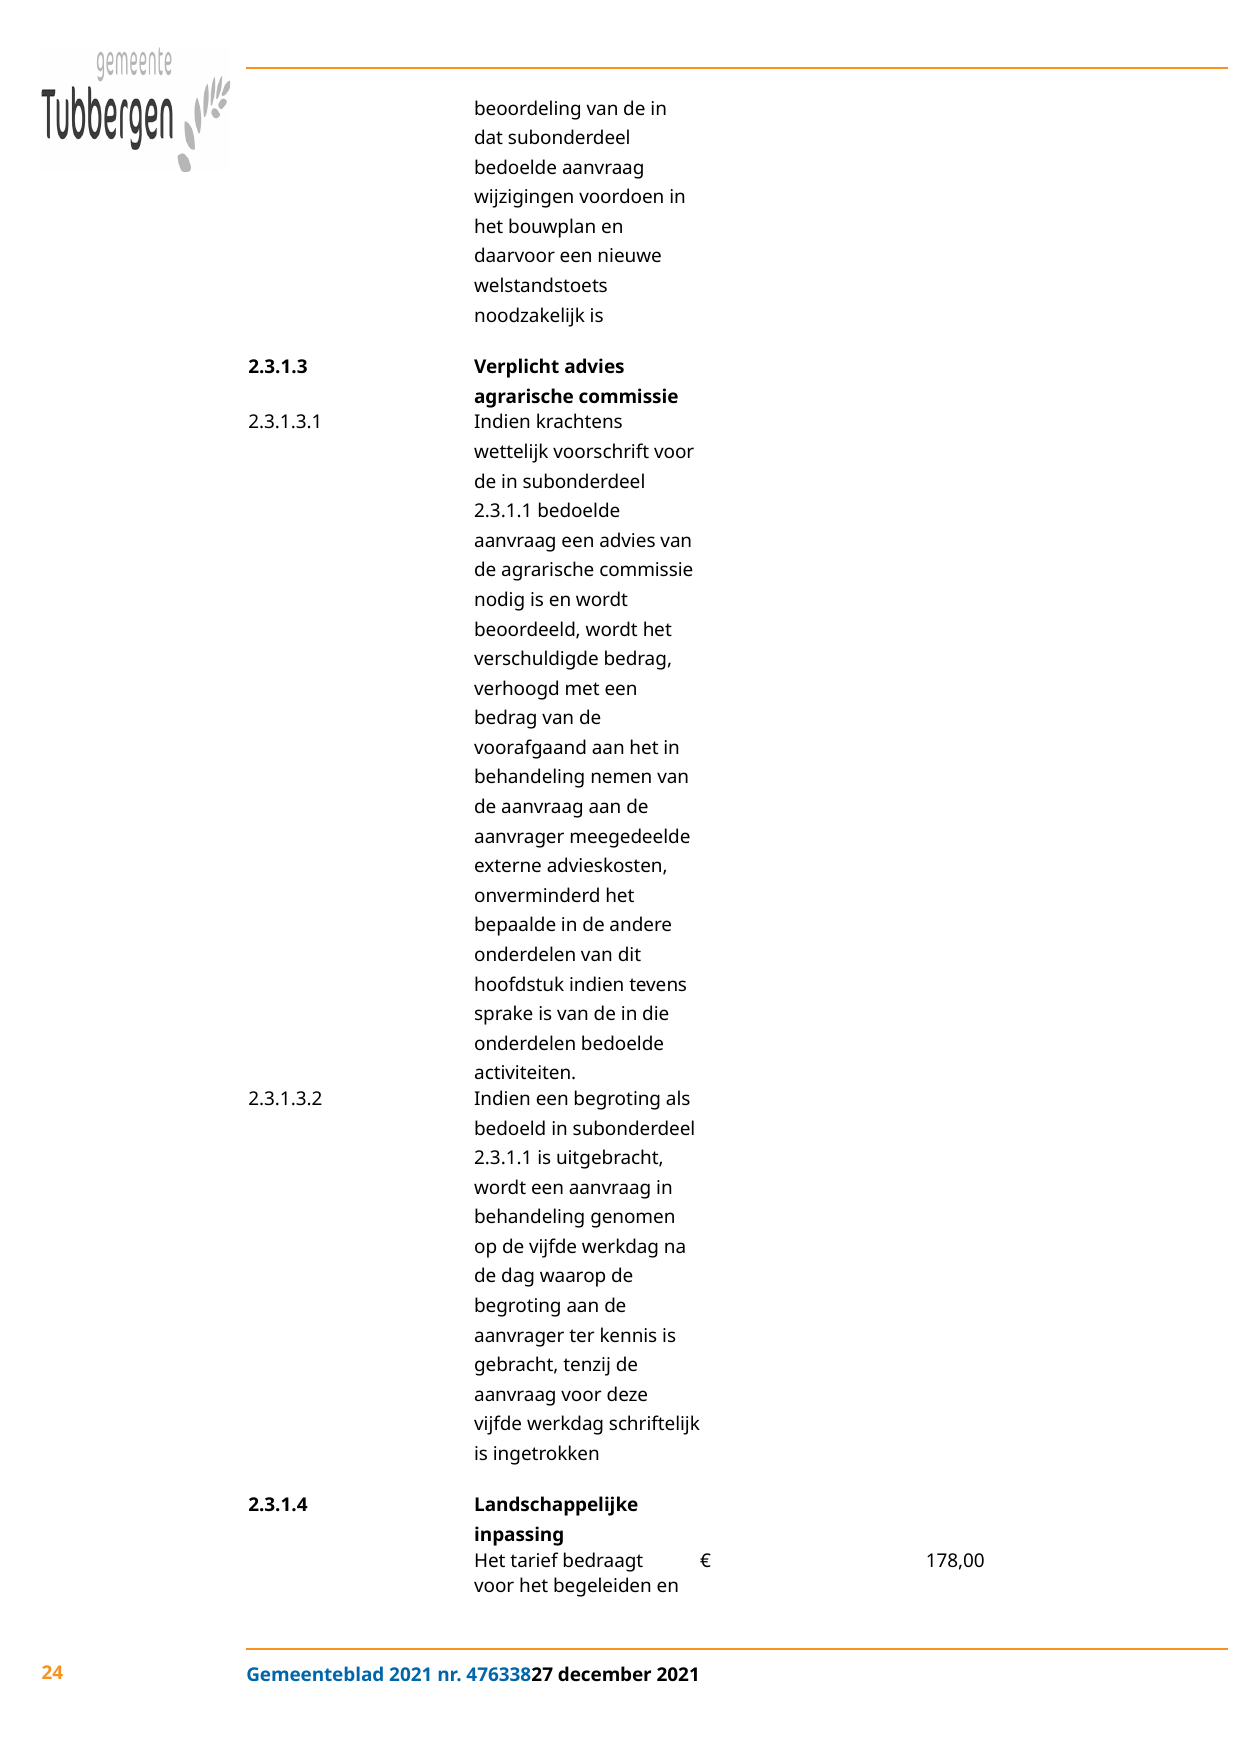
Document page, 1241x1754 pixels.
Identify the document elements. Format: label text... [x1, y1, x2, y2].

table_cell Het tarief bedraagt [474, 1547, 700, 1573]
table_cell [926, 1492, 1152, 1547]
table_cell 2.3.1.3.2 [248, 1085, 474, 1466]
table_cell 2.3.1.3.1 [248, 409, 474, 1085]
table_cell [926, 95, 1152, 328]
table_cell [474, 328, 700, 353]
table_cell [474, 1466, 700, 1492]
table_cell [926, 328, 1152, 353]
table_cell [248, 1573, 474, 1598]
table_cell beoordeling van de in dat subonderdeel bedoelde aanvraag wijzigingen voordoen in het bouwplan en daarvoor een nieuwe welstandstoets noodzakelijk is [474, 95, 700, 328]
table_cell [700, 1085, 926, 1466]
table_cell € [700, 1547, 926, 1573]
table_cell [926, 1085, 1152, 1466]
table_cell Indien een begroting als bedoeld in subonderdeel 2.3.1.1 is uitgebracht, wordt een aanvraag in behandeling genomen op de vijfde werkdag na de dag waarop de begroting aan de aanvrager ter kennis is gebracht, tenzij de aanvraag voor deze vijfde werkdag schriftelijk is ingetrokken [474, 1085, 700, 1466]
table_cell [700, 1466, 926, 1492]
table_cell [700, 353, 926, 409]
table_cell [248, 1466, 474, 1492]
table_cell [700, 328, 926, 353]
table_cell 2.3.1.3 [248, 353, 474, 409]
table_cell [248, 95, 474, 328]
table_cell [926, 1573, 1152, 1598]
table_cell [700, 95, 926, 328]
table_cell [700, 1573, 926, 1598]
table_cell [248, 328, 474, 353]
table_cell [700, 409, 926, 1085]
table_cell [700, 1492, 926, 1547]
table_cell [248, 1547, 474, 1573]
table_cell 2.3.1.4 [248, 1492, 474, 1547]
table_cell [926, 353, 1152, 409]
table_cell Landschappelijke inpassing [474, 1492, 700, 1547]
picture [41, 47, 231, 172]
table_cell voor het begeleiden en [474, 1573, 700, 1598]
table_cell 178,00 [926, 1547, 1152, 1573]
table_cell Verplicht advies agrarische commissie [474, 353, 700, 409]
table_cell Indien krachtens wettelijk voorschrift voor de in subonderdeel 2.3.1.1 bedoelde aanvraag een advies van de agrarische commissie nodig is en wordt beoordeeld, wordt het verschuldigde bedrag, verhoogd met een bedrag van de voorafgaand aan het in behandeling nemen van de aanvraag aan de aanvrager meegedeelde externe advieskosten, onverminderd het bepaalde in de andere onderdelen van dit hoofdstuk indien tevens sprake is van de in die onderdelen bedoelde activiteiten. [474, 409, 700, 1085]
table_cell [926, 1466, 1152, 1492]
table_cell [926, 409, 1152, 1085]
